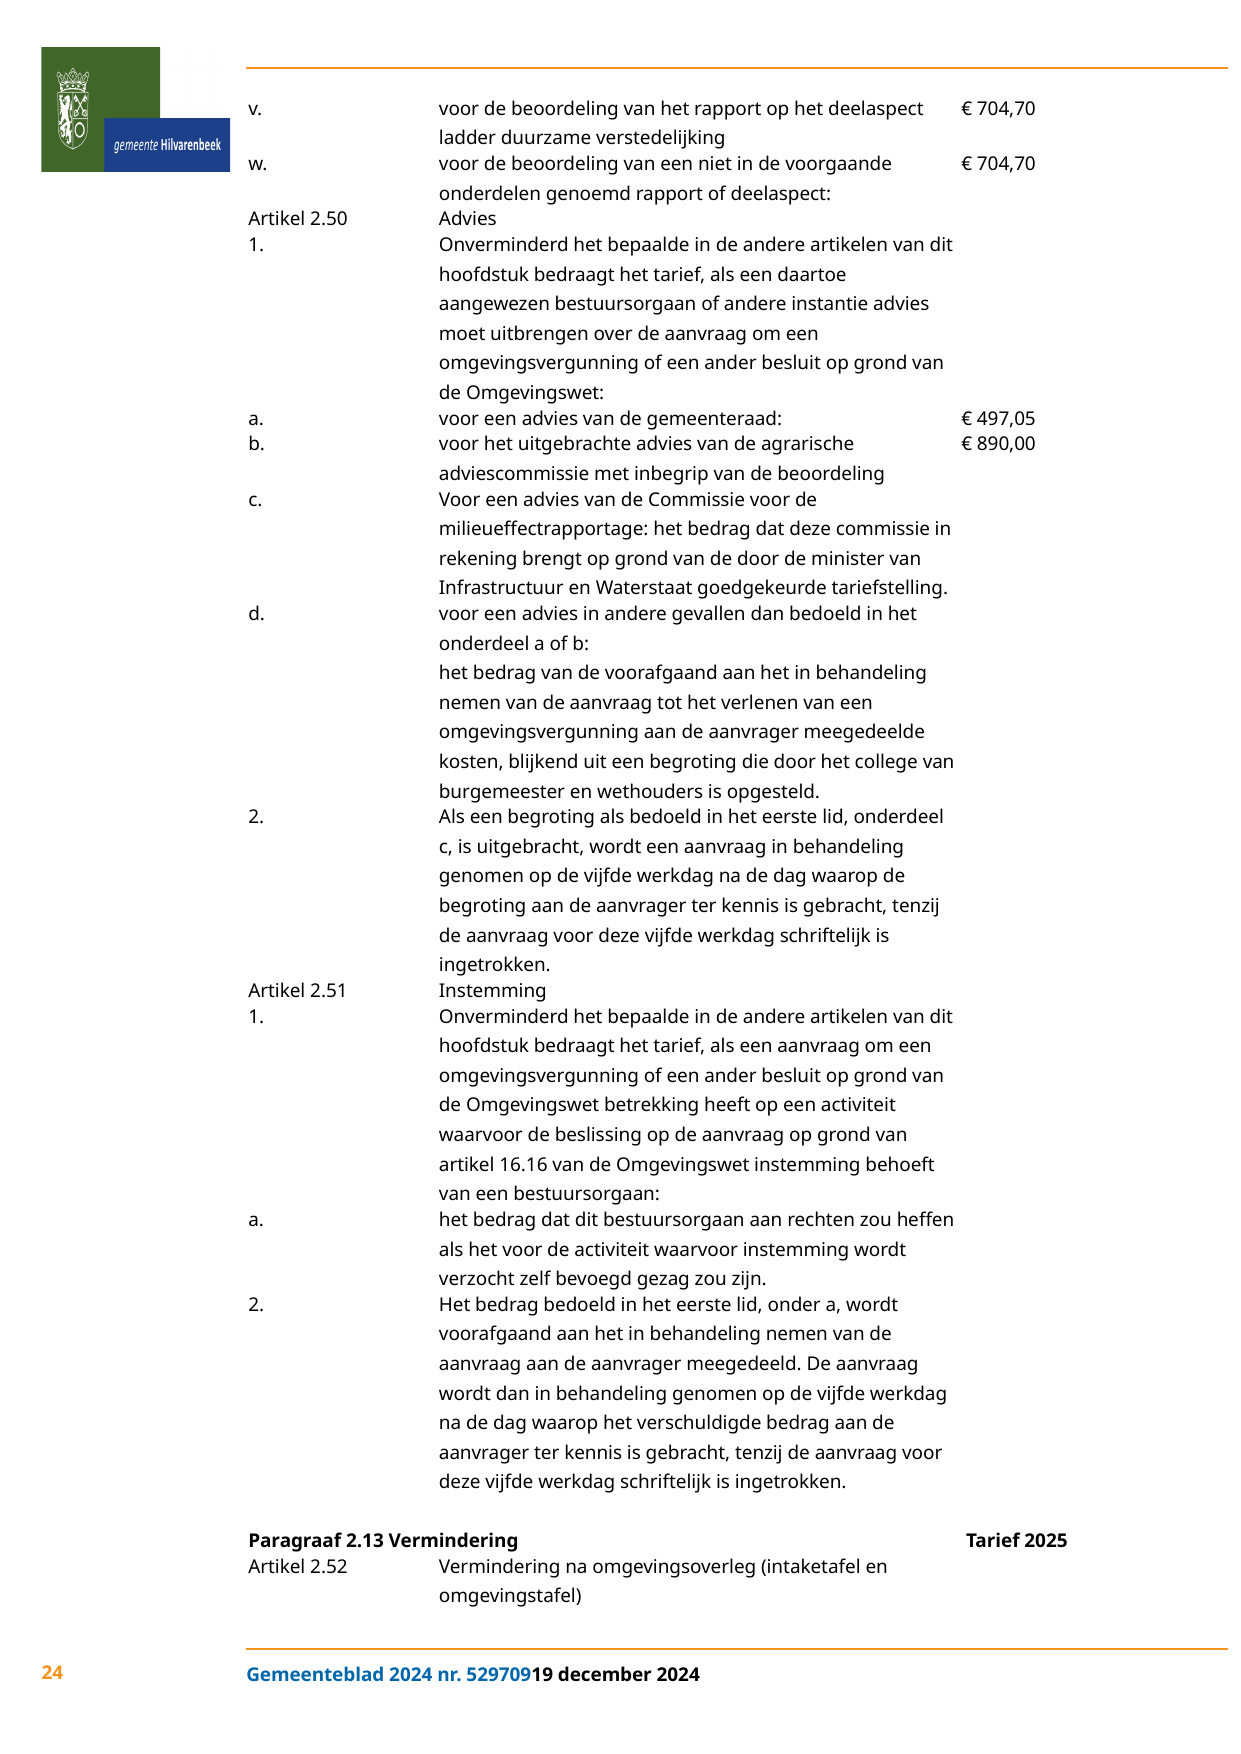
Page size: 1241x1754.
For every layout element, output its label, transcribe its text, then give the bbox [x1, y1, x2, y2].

table_cell Instemming [439, 977, 961, 1003]
table_cell Het bedrag bedoeld in het eerste lid, onder a, wordt voorafgaand aan het in behandeling nemen van de aanvraag aan de aanvrager meegedeeld. De aanvraag wordt dan in behandeling genomen op de vijfde werkdag na de dag waarop het verschuldigde bedrag aan de aanvrager ter kennis is gebracht, tenzij de aanvraag voor deze vijfde werkdag schriftelijk is ingetrokken. [439, 1291, 961, 1494]
table_cell 1. [248, 1003, 439, 1206]
table_cell € 704,70 [961, 150, 1152, 205]
table_cell [961, 804, 1152, 977]
table_cell [961, 1003, 1152, 1206]
table_cell € 890,00 [961, 431, 1152, 486]
table_cell 2. [248, 804, 439, 977]
table_cell [961, 977, 1152, 1003]
table_cell Artikel 2.51 [248, 977, 439, 1003]
table_cell a. [248, 405, 439, 431]
table_header Paragraaf 2.13 Vermindering [248, 1527, 961, 1553]
table_cell [961, 1291, 1152, 1494]
table_cell Artikel 2.50 [248, 205, 439, 231]
table_cell c. [248, 486, 439, 600]
table_cell voor de beoordeling van het rapport op het deelaspect ladder duurzame verstedelijking [439, 95, 961, 150]
table_cell Voor een advies van de Commissie voor de milieueffectrapportage: het bedrag dat deze commissie in rekening brengt op grond van de door de minister van Infrastructuur en Waterstaat goedgekeurde tariefstelling. [439, 486, 961, 600]
table_cell d. [248, 600, 439, 803]
table_cell voor het uitgebrachte advies van de agrarische adviescommissie met inbegrip van de beoordeling [439, 431, 961, 486]
table_cell Onverminderd het bepaalde in de andere artikelen van dit hoofdstuk bedraagt het tarief, als een aanvraag om een omgevingsvergunning of een ander besluit op grond van de Omgevingswet betrekking heeft op een activiteit waarvoor de beslissing op de aanvraag op grond van artikel 16.16 van de Omgevingswet instemming behoeft van een bestuursorgaan: [439, 1003, 961, 1206]
table_cell [961, 231, 1152, 405]
table_cell [961, 1206, 1152, 1291]
table_cell voor de beoordeling van een niet in de voorgaande onderdelen genoemd rapport of deelaspect: [439, 150, 961, 205]
table_cell voor een advies van de gemeenteraad: [439, 405, 961, 431]
table_header Tarief 2025 [961, 1527, 1152, 1553]
table_cell a. [248, 1206, 439, 1291]
table_cell Als een begroting als bedoeld in het eerste lid, onderdeel c, is uitgebracht, wordt een aanvraag in behandeling genomen op de vijfde werkdag na de dag waarop de begroting aan de aanvrager ter kennis is gebracht, tenzij de aanvraag voor deze vijfde werkdag schriftelijk is ingetrokken. [439, 804, 961, 977]
table_cell [961, 205, 1152, 231]
table_cell voor een advies in andere gevallen dan bedoeld in het onderdeel a of b: het bedrag van de voorafgaand aan het in behandeling nemen van de aanvraag tot het verlenen van een omgevingsvergunning aan de aanvrager meegedeelde kosten, blijkend uit een begroting die door het college van burgemeester en wethouders is opgesteld. [439, 600, 961, 803]
table_cell € 704,70 [961, 95, 1152, 150]
table_cell [961, 1553, 1152, 1608]
table_cell Artikel 2.52 [248, 1553, 439, 1608]
table_cell 1. [248, 231, 439, 405]
table_cell Advies [439, 205, 961, 231]
table_cell het bedrag dat dit bestuursorgaan aan rechten zou heffen als het voor de activiteit waarvoor instemming wordt verzocht zelf bevoegd gezag zou zijn. [439, 1206, 961, 1291]
table_cell [961, 486, 1152, 600]
table_cell v. [248, 95, 439, 150]
table_cell € 497,05 [961, 405, 1152, 431]
table_cell 2. [248, 1291, 439, 1494]
table_cell b. [248, 431, 439, 486]
table_cell Onverminderd het bepaalde in de andere artikelen van dit hoofdstuk bedraagt het tarief, als een daartoe aangewezen bestuursorgaan of andere instantie advies moet uitbrengen over de aanvraag om een omgevingsvergunning of een ander besluit op grond van de Omgevingswet: [439, 231, 961, 405]
picture [41, 47, 231, 172]
table_cell w. [248, 150, 439, 205]
table_cell [961, 600, 1152, 803]
table_cell Vermindering na omgevingsoverleg (intaketafel en omgevingstafel) [439, 1553, 961, 1608]
